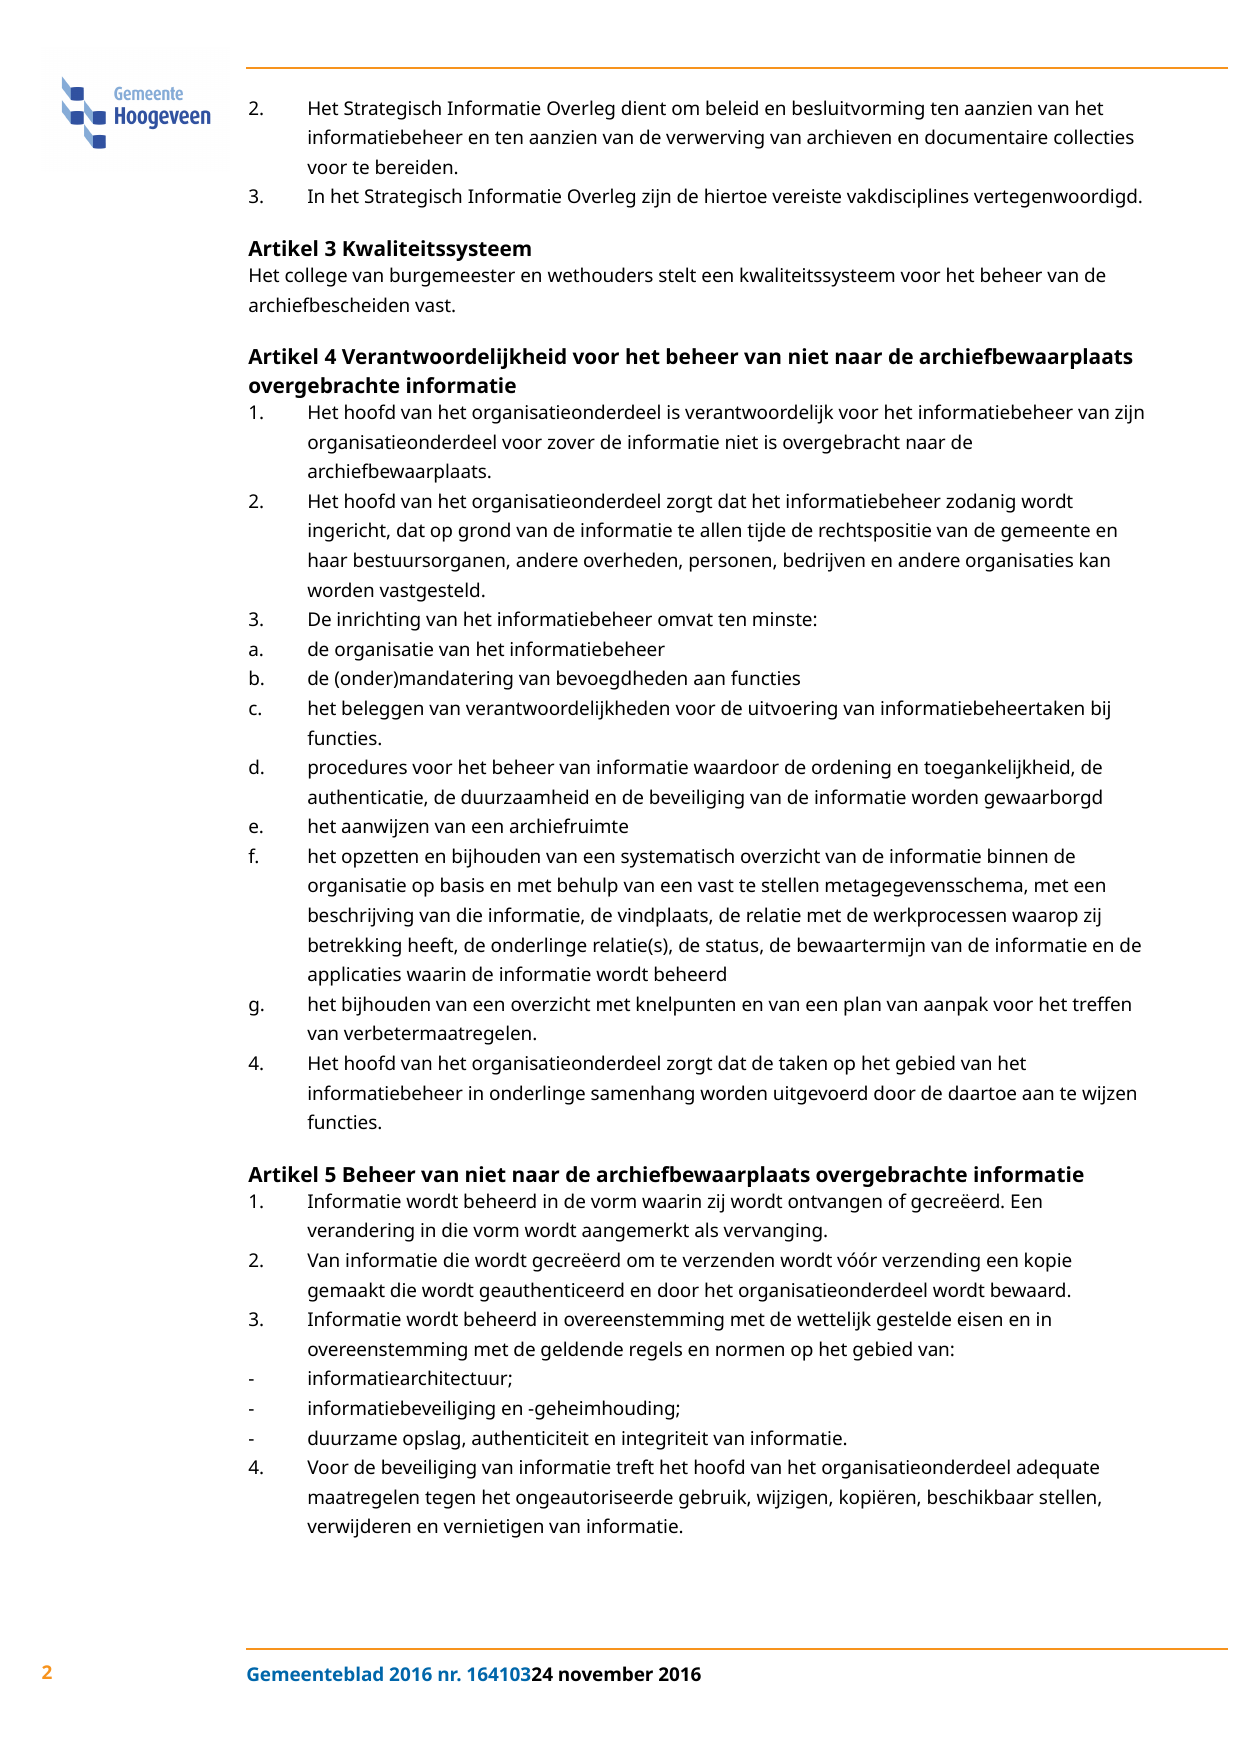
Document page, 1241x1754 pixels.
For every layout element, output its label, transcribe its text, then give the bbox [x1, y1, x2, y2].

list duurzame opslag, authenticiteit en integriteit van informatie. [248, 1425, 1152, 1451]
list Voor de beveiliging van informatie treft het hoofd van het organisatieonderdeel adequate maatregelen tegen het ongeautoriseerde gebruik, wijzigen, kopiëren, beschikbaar stellen, verwijderen en vernietigen van informatie. [248, 1454, 1152, 1539]
list Van informatie die wordt gecreëerd om te verzenden wordt vóór verzending een kopie gemaakt die wordt geauthenticeerd en door het organisatieonderdeel wordt bewaard. [248, 1247, 1152, 1303]
list het aanwijzen van een archiefruimte [248, 813, 1152, 839]
list procedures voor het beheer van informatie waardoor de ordening en toegankelijkheid, de authenticatie, de duurzaamheid en de beveiliging van de informatie worden gewaarborgd [248, 754, 1152, 809]
list het bijhouden van een overzicht met knelpunten en van een plan van aanpak voor het treffen van verbetermaatregelen. [248, 991, 1152, 1046]
list Het hoofd van het organisatieonderdeel zorgt dat de taken op het gebied van het informatiebeheer in onderlinge samenhang worden uitgevoerd door de daartoe aan te wijzen functies. [248, 1050, 1152, 1135]
list Informatie wordt beheerd in overeenstemming met de wettelijk gestelde eisen en in overeenstemming met de geldende regels en normen op het gebied van: [248, 1306, 1152, 1362]
list het opzetten en bijhouden van een systematisch overzicht van de informatie binnen de organisatie op basis en met behulp van een vast te stellen metagegevensschema, met een beschrijving van die informatie, de vindplaats, de relatie met de werkprocessen waarop zij betrekking heeft, de onderlinge relatie(s), de status, de bewaartermijn van de informatie en de applicaties waarin de informatie wordt beheerd [248, 843, 1152, 987]
list De inrichting van het informatiebeheer omvat ten minste: [248, 606, 1152, 632]
list de (onder)mandatering van bevoegdheden aan functies [248, 666, 1152, 691]
list Het Strategisch Informatie Overleg dient om beleid en besluitvorming ten aanzien van het informatiebeheer en ten aanzien van de verwerving van archieven en documentaire collecties voor te bereiden. [248, 95, 1152, 180]
list In het Strategisch Informatie Overleg zijn de hiertoe vereiste vakdisciplines vertegenwoordigd. [248, 183, 1152, 209]
text Artikel 4 Verantwoordelijkheid voor het beheer van niet naar de archiefbewaarplaats overgebrachte informatie [248, 342, 1152, 399]
list het beleggen van verantwoordelijkheden voor de uitvoering van informatiebeheertaken bij functies. [248, 695, 1152, 750]
list de organisatie van het informatiebeheer [248, 636, 1152, 662]
list Het hoofd van het organisatieonderdeel zorgt dat het informatiebeheer zodanig wordt ingericht, dat op grond van de informatie te allen tijde de rechtspositie van de gemeente en haar bestuursorganen, andere overheden, personen, bedrijven en andere organisaties kan worden vastgesteld. [248, 488, 1152, 602]
text Het college van burgemeester en wethouders stelt een kwaliteitssysteem voor het beheer van de archiefbescheiden vast. [248, 262, 1152, 318]
text Artikel 5 Beheer van niet naar de archiefbewaarplaats overgebrachte informatie [248, 1160, 1152, 1188]
list Informatie wordt beheerd in de vorm waarin zij wordt ontvangen of gecreëerd. Een verandering in die vorm wordt aangemerkt als vervanging. [248, 1188, 1152, 1243]
list Het hoofd van het organisatieonderdeel is verantwoordelijk voor het informatiebeheer van zijn organisatieonderdeel voor zover de informatie niet is overgebracht naar de archiefbewaarplaats. [248, 399, 1152, 484]
text Artikel 3 Kwaliteitssysteem [248, 234, 1152, 262]
list informatiearchitectuur; [248, 1366, 1152, 1391]
list informatiebeveiliging en -geheimhouding; [248, 1395, 1152, 1421]
picture [41, 47, 231, 172]
